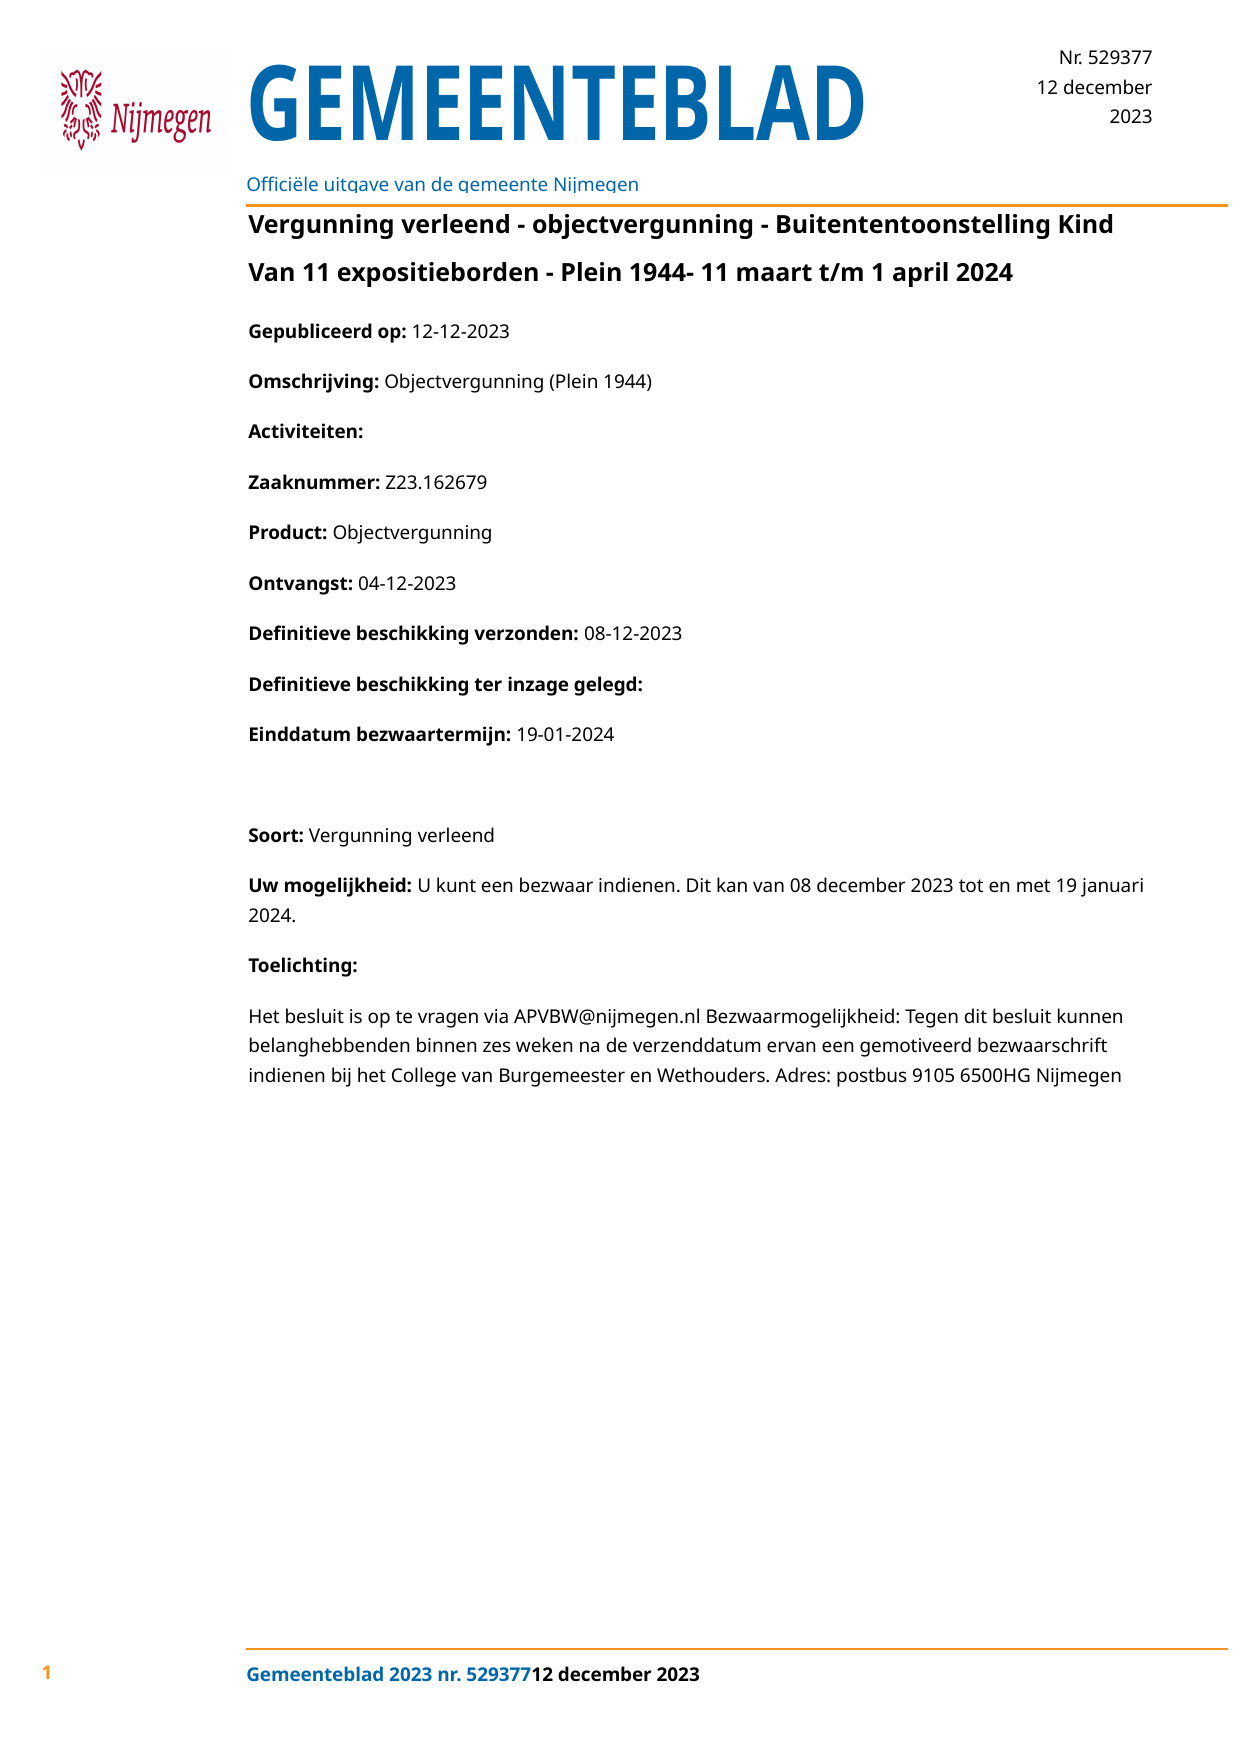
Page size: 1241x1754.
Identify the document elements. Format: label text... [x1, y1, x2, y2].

text Omschrijving: Objectvergunning (Plein 1944) [248, 368, 1152, 394]
text Soort: Vergunning verleend [248, 822, 1152, 848]
text Einddatum bezwaartermijn: 19-01-2024 [248, 721, 1152, 747]
text Het besluit is op te vragen via APVBW@nijmegen.nl Bezwaarmogelijkheid: Tegen dit besluit kunnen belanghebbenden binnen zes weken na de verzenddatum ervan een gemotiveerd bezwaarschrift indienen bij het College van Burgemeester en Wethouders. Adres: postbus 9105 6500HG Nijmegen [248, 1003, 1152, 1088]
picture [41, 47, 231, 172]
text Ontvangst: 04-12-2023 [248, 570, 1152, 596]
text Zaaknummer: Z23.162679 [248, 469, 1152, 495]
text Activiteiten: [248, 419, 1152, 444]
text Definitieve beschikking ter inzage gelegd: [248, 671, 1152, 697]
text Toelichting: [248, 952, 1152, 978]
text Uw mogelijkheid: U kunt een bezwaar indienen. Dit kan van 08 december 2023 tot en met 19 januari 2024. [248, 872, 1152, 928]
text Gepubliceerd op: 12-12-2023 [248, 318, 1152, 344]
text Product: Objectvergunning [248, 519, 1152, 545]
text Definitieve beschikking verzonden: 08-12-2023 [248, 620, 1152, 646]
text Vergunning verleend - objectvergunning - Buitententoonstelling Kind Van 11 expositieborden - Plein 1944- 11 maart t/m 1 april 2024 [248, 207, 1152, 288]
